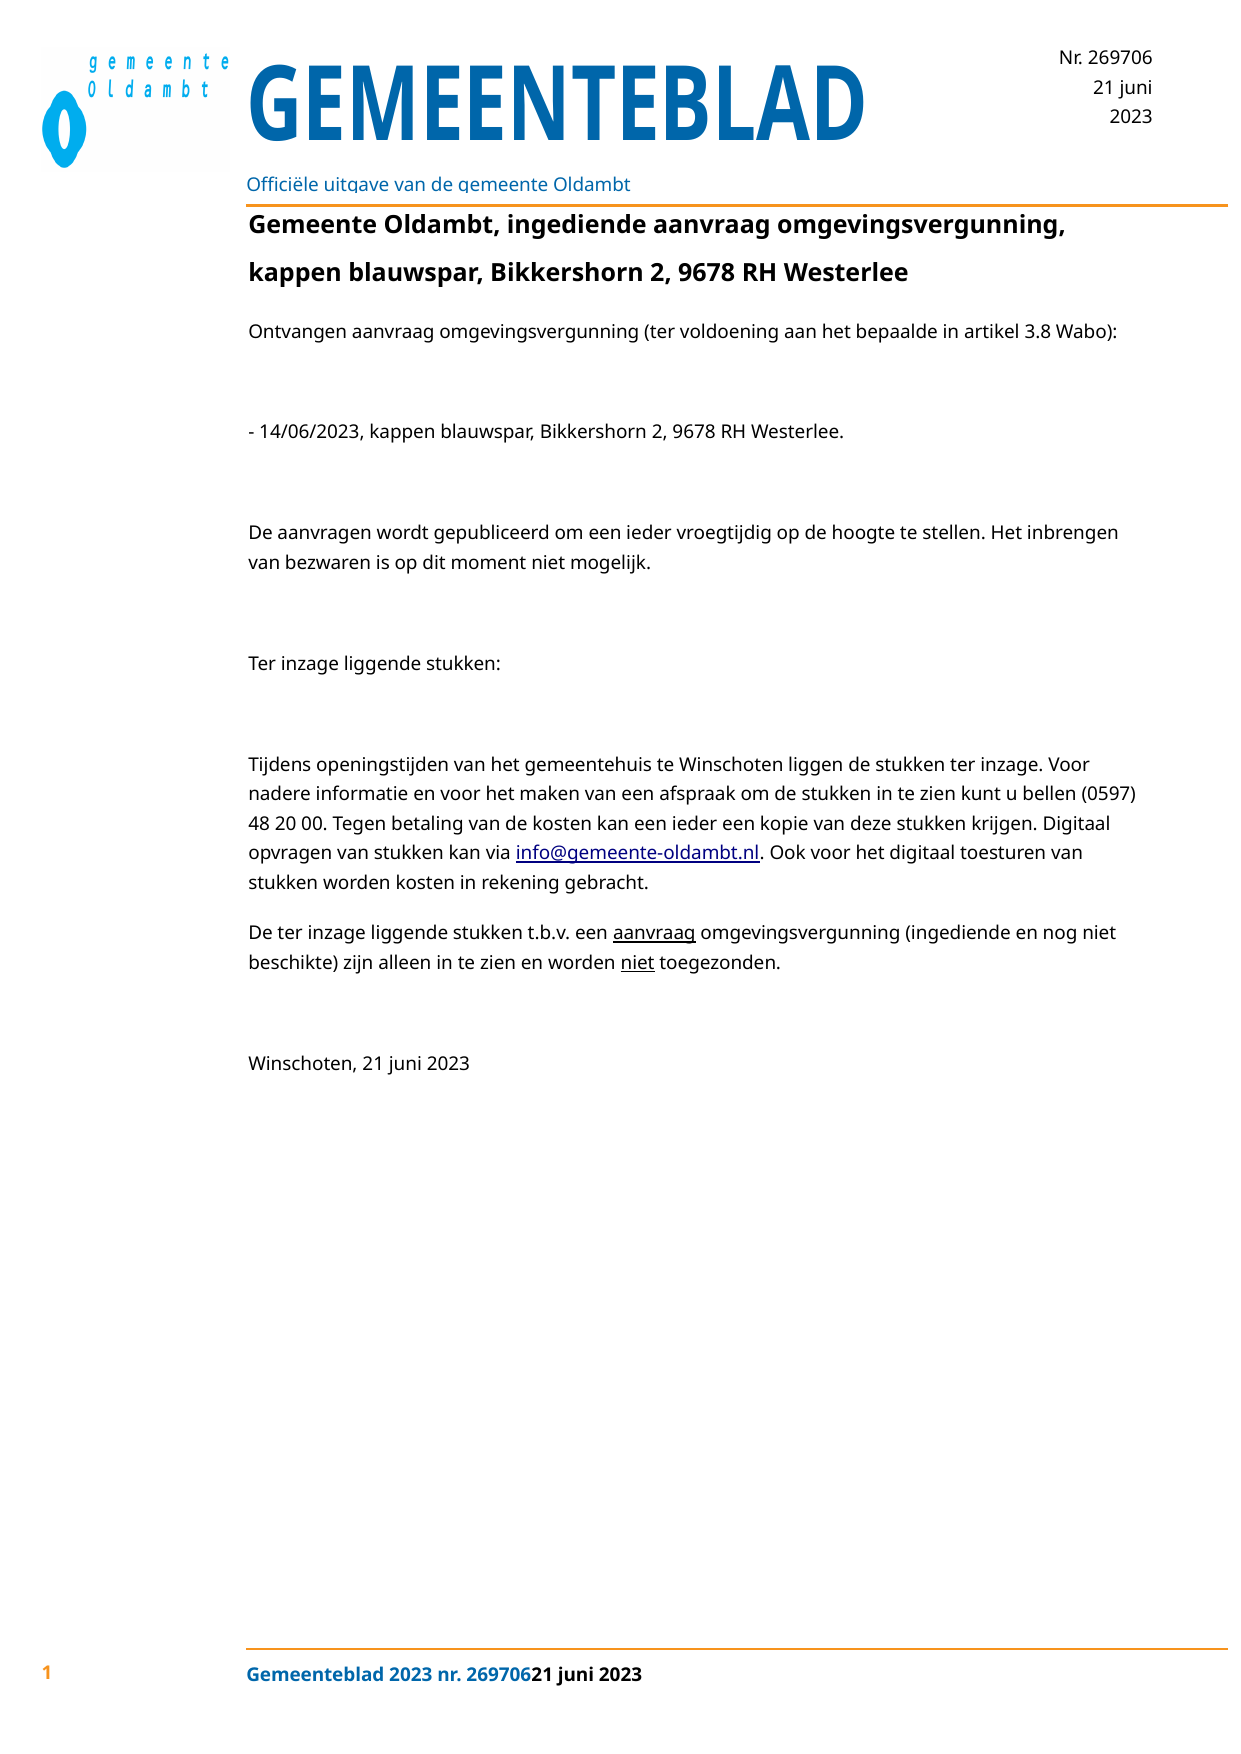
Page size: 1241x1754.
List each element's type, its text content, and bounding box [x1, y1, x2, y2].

text Ontvangen aanvraag omgevingsvergunning (ter voldoening aan het bepaalde in artikel 3.8 Wabo): [248, 318, 1152, 344]
picture [41, 47, 231, 172]
text Winschoten, 21 juni 2023 [248, 1050, 1152, 1076]
text De ter inzage liggende stukken t.b.v. een aanvraag omgevingsvergunning (ingediende en nog niet beschikte) zijn alleen in te zien en worden niet toegezonden. [248, 919, 1152, 975]
text Ter inzage liggende stukken: [248, 650, 1152, 676]
text Tijdens openingstijden van het gemeentehuis te Winschoten liggen de stukken ter inzage. Voor nadere informatie en voor het maken van een afspraak om de stukken in te zien kunt u bellen (0597) 48 20 00. Tegen betaling van de kosten kan een ieder een kopie van deze stukken krijgen. Digitaal opvragen van stukken kan via info@gemeente-oldambt.nl. Ook voor het digitaal toesturen van stukken worden kosten in rekening gebracht. [248, 751, 1152, 895]
text De aanvragen wordt gepubliceerd om een ieder vroegtijdig op de hoogte te stellen. Het inbrengen van bezwaren is op dit moment niet mogelijk. [248, 519, 1152, 575]
text - 14/06/2023, kappen blauwspar, Bikkershorn 2, 9678 RH Westerlee. [248, 419, 1152, 444]
text Gemeente Oldambt, ingediende aanvraag omgevingsvergunning, kappen blauwspar, Bikkershorn 2, 9678 RH Westerlee [248, 207, 1152, 288]
